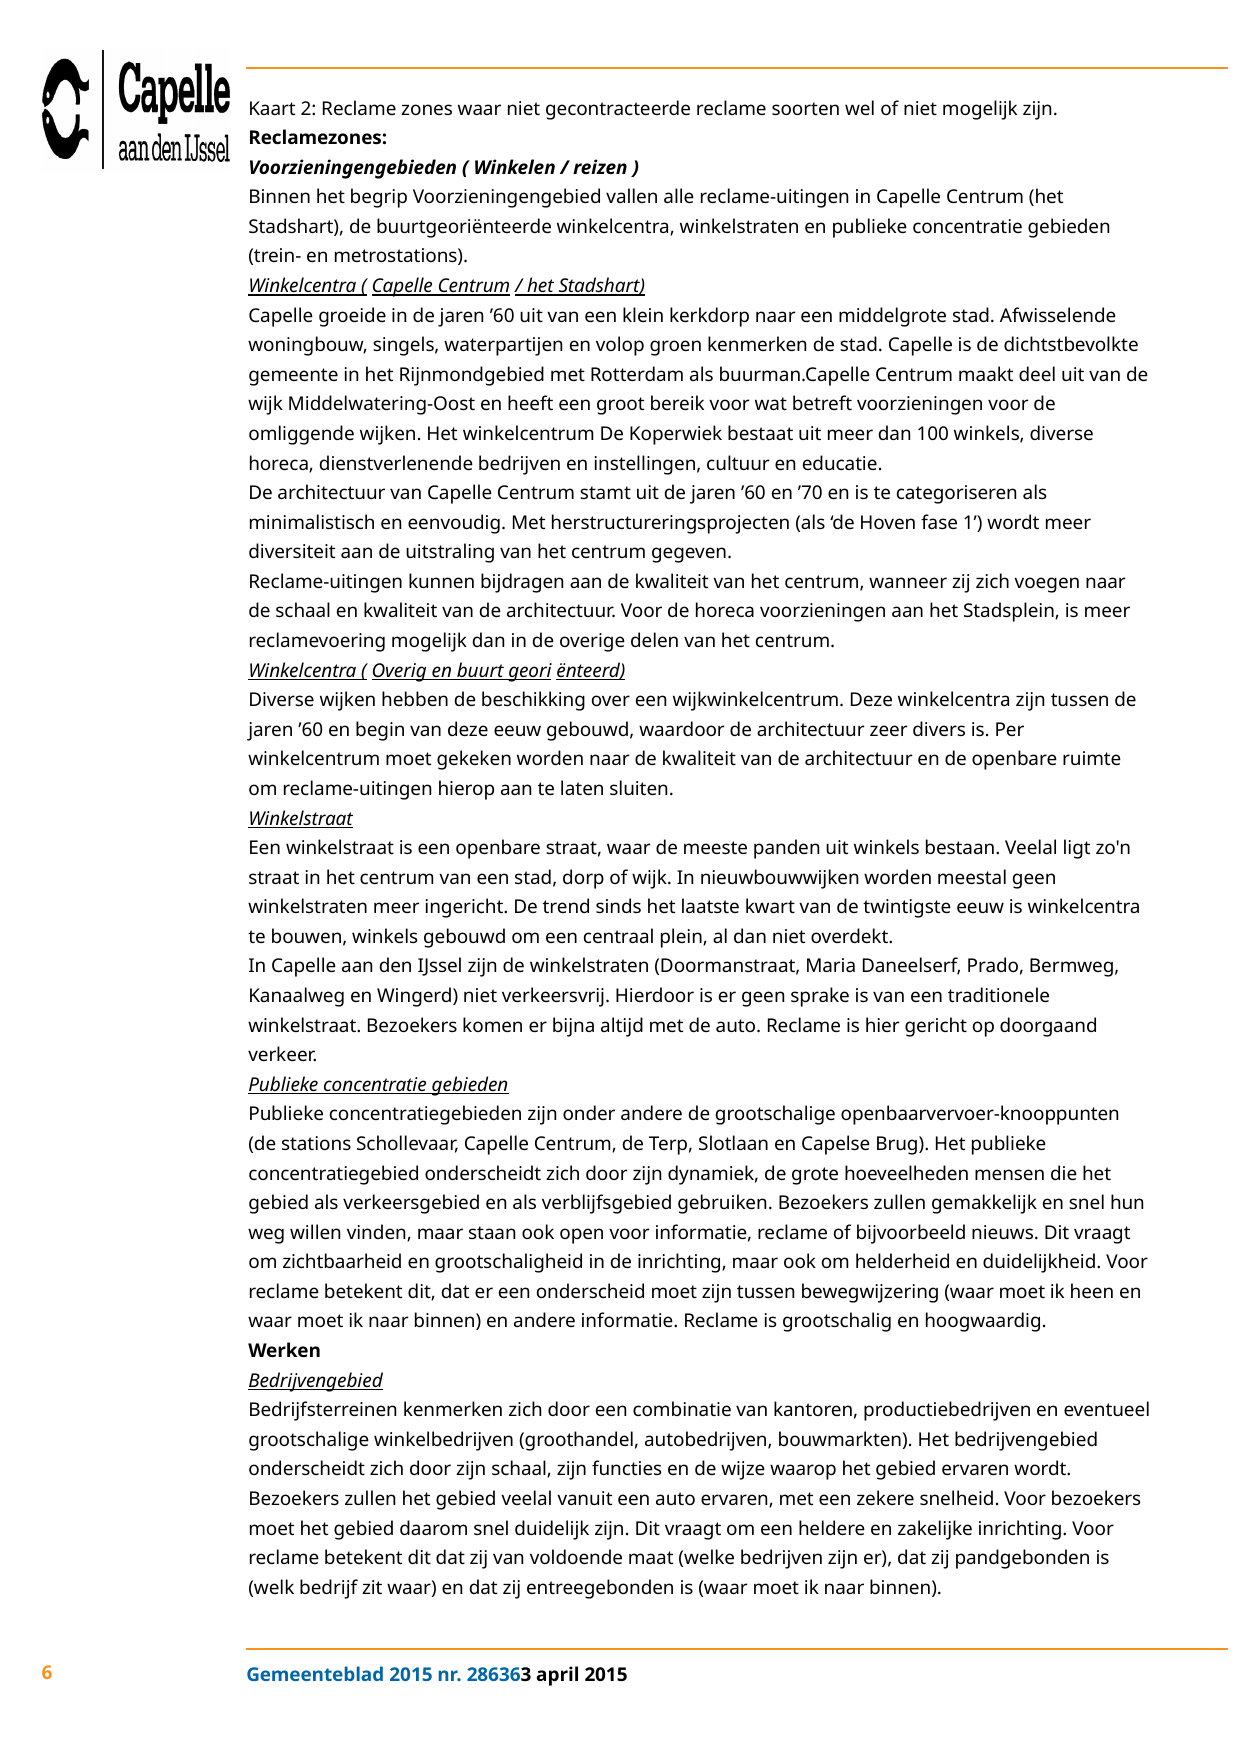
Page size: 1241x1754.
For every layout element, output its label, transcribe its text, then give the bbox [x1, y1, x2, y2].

text Werken [248, 1337, 1152, 1363]
text Diverse wijken hebben de beschikking over een wijkwinkelcentrum. Deze winkelcentra zijn tussen de jaren ’60 en begin van deze eeuw gebouwd, waardoor de architectuur zeer divers is. Per winkelcentrum moet gekeken worden naar de kwaliteit van de architectuur en de openbare ruimte om reclame-uitingen hierop aan te laten sluiten. [248, 686, 1152, 801]
text Reclame-uitingen kunnen bijdragen aan de kwaliteit van het centrum, wanneer zij zich voegen naar de schaal en kwaliteit van de architectuur. Voor de horeca voorzieningen aan het Stadsplein, is meer reclamevoering mogelijk dan in de overige delen van het centrum. [248, 568, 1152, 653]
text Winkelstraat [248, 805, 1152, 831]
text Winkelcentra ( Overig en buurt geori ënteerd) [248, 657, 1152, 683]
text In Capelle aan den IJssel zijn de winkelstraten (Doormanstraat, Maria Daneelserf, Prado, Bermweg, Kanaalweg en Wingerd) niet verkeersvrij. Hierdoor is er geen sprake is van een traditionele winkelstraat. Bezoekers komen er bijna altijd met de auto. Reclame is hier gericht op doorgaand verkeer. [248, 953, 1152, 1067]
text Publieke concentratie gebieden [248, 1071, 1152, 1097]
text Winkelcentra ( Capelle Centrum / het Stadshart) [248, 272, 1152, 298]
text Capelle groeide in de jaren ’60 uit van een klein kerkdorp naar een middelgrote stad. Afwisselende woningbouw, singels, waterpartijen en volop groen kenmerken de stad. Capelle is de dichtstbevolkte gemeente in het Rijnmondgebied met Rotterdam als buurman.Capelle Centrum maakt deel uit van de wijk Middelwatering-Oost en heeft een groot bereik voor wat betreft voorzieningen voor de omliggende wijken. Het winkelcentrum De Koperwiek bestaat uit meer dan 100 winkels, diverse horeca, dienstverlenende bedrijven en instellingen, cultuur en educatie. [248, 302, 1152, 476]
text Bedrijfsterreinen kenmerken zich door een combinatie van kantoren, productiebedrijven en eventueel [248, 1396, 1152, 1422]
text grootschalige winkelbedrijven (groothandel, autobedrijven, bouwmarkten). Het bedrijvengebied onderscheidt zich door zijn schaal, zijn functies en de wijze waarop het gebied ervaren wordt. Bezoekers zullen het gebied veelal vanuit een auto ervaren, met een zekere snelheid. Voor bezoekers moet het gebied daarom snel duidelijk zijn. Dit vraagt om een heldere en zakelijke inrichting. Voor reclame betekent dit dat zij van voldoende maat (welke bedrijven zijn er), dat zij pandgebonden is (welk bedrijf zit waar) en dat zij entreegebonden is (waar moet ik naar binnen). [248, 1426, 1152, 1600]
text Binnen het begrip Voorzieningengebied vallen alle reclame-uitingen in Capelle Centrum (het Stadshart), de buurtgeoriënteerde winkelcentra, winkelstraten en publieke concentratie gebieden (trein- en metrostations). [248, 183, 1152, 268]
text Bedrijvengebied [248, 1367, 1152, 1393]
text Een winkelstraat is een openbare straat, waar de meeste panden uit winkels bestaan. Veelal ligt zo'n straat in het centrum van een stad, dorp of wijk. In nieuwbouwwijken worden meestal geen winkelstraten meer ingericht. De trend sinds het laatste kwart van de twintigste eeuw is winkelcentra te bouwen, winkels gebouwd om een centraal plein, al dan niet overdekt. [248, 834, 1152, 949]
text Voorzieningengebieden ( Winkelen / reizen ) [248, 154, 1152, 180]
text De architectuur van Capelle Centrum stamt uit de jaren ’60 en ’70 en is te categoriseren als minimalistisch en eenvoudig. Met herstructureringsprojecten (als ‘de Hoven fase 1’) wordt meer diversiteit aan de uitstraling van het centrum gegeven. [248, 479, 1152, 564]
text Reclamezones: [248, 124, 1152, 150]
text Kaart 2: Reclame zones waar niet gecontracteerde reclame soorten wel of niet mogelijk zijn. [248, 95, 1152, 121]
picture [41, 47, 231, 172]
text Publieke concentratiegebieden zijn onder andere de grootschalige openbaarvervoer-knooppunten (de stations Schollevaar, Capelle Centrum, de Terp, Slotlaan en Capelse Brug). Het publieke concentratiegebied onderscheidt zich door zijn dynamiek, de grote hoeveelheden mensen die het gebied als verkeersgebied en als verblijfsgebied gebruiken. Bezoekers zullen gemakkelijk en snel hun weg willen vinden, maar staan ook open voor informatie, reclame of bijvoorbeeld nieuws. Dit vraagt om zichtbaarheid en grootschaligheid in de inrichting, maar ook om helderheid en duidelijkheid. Voor reclame betekent dit, dat er een onderscheid moet zijn tussen bewegwijzering (waar moet ik heen en waar moet ik naar binnen) en andere informatie. Reclame is grootschalig en hoogwaardig. [248, 1101, 1152, 1333]
